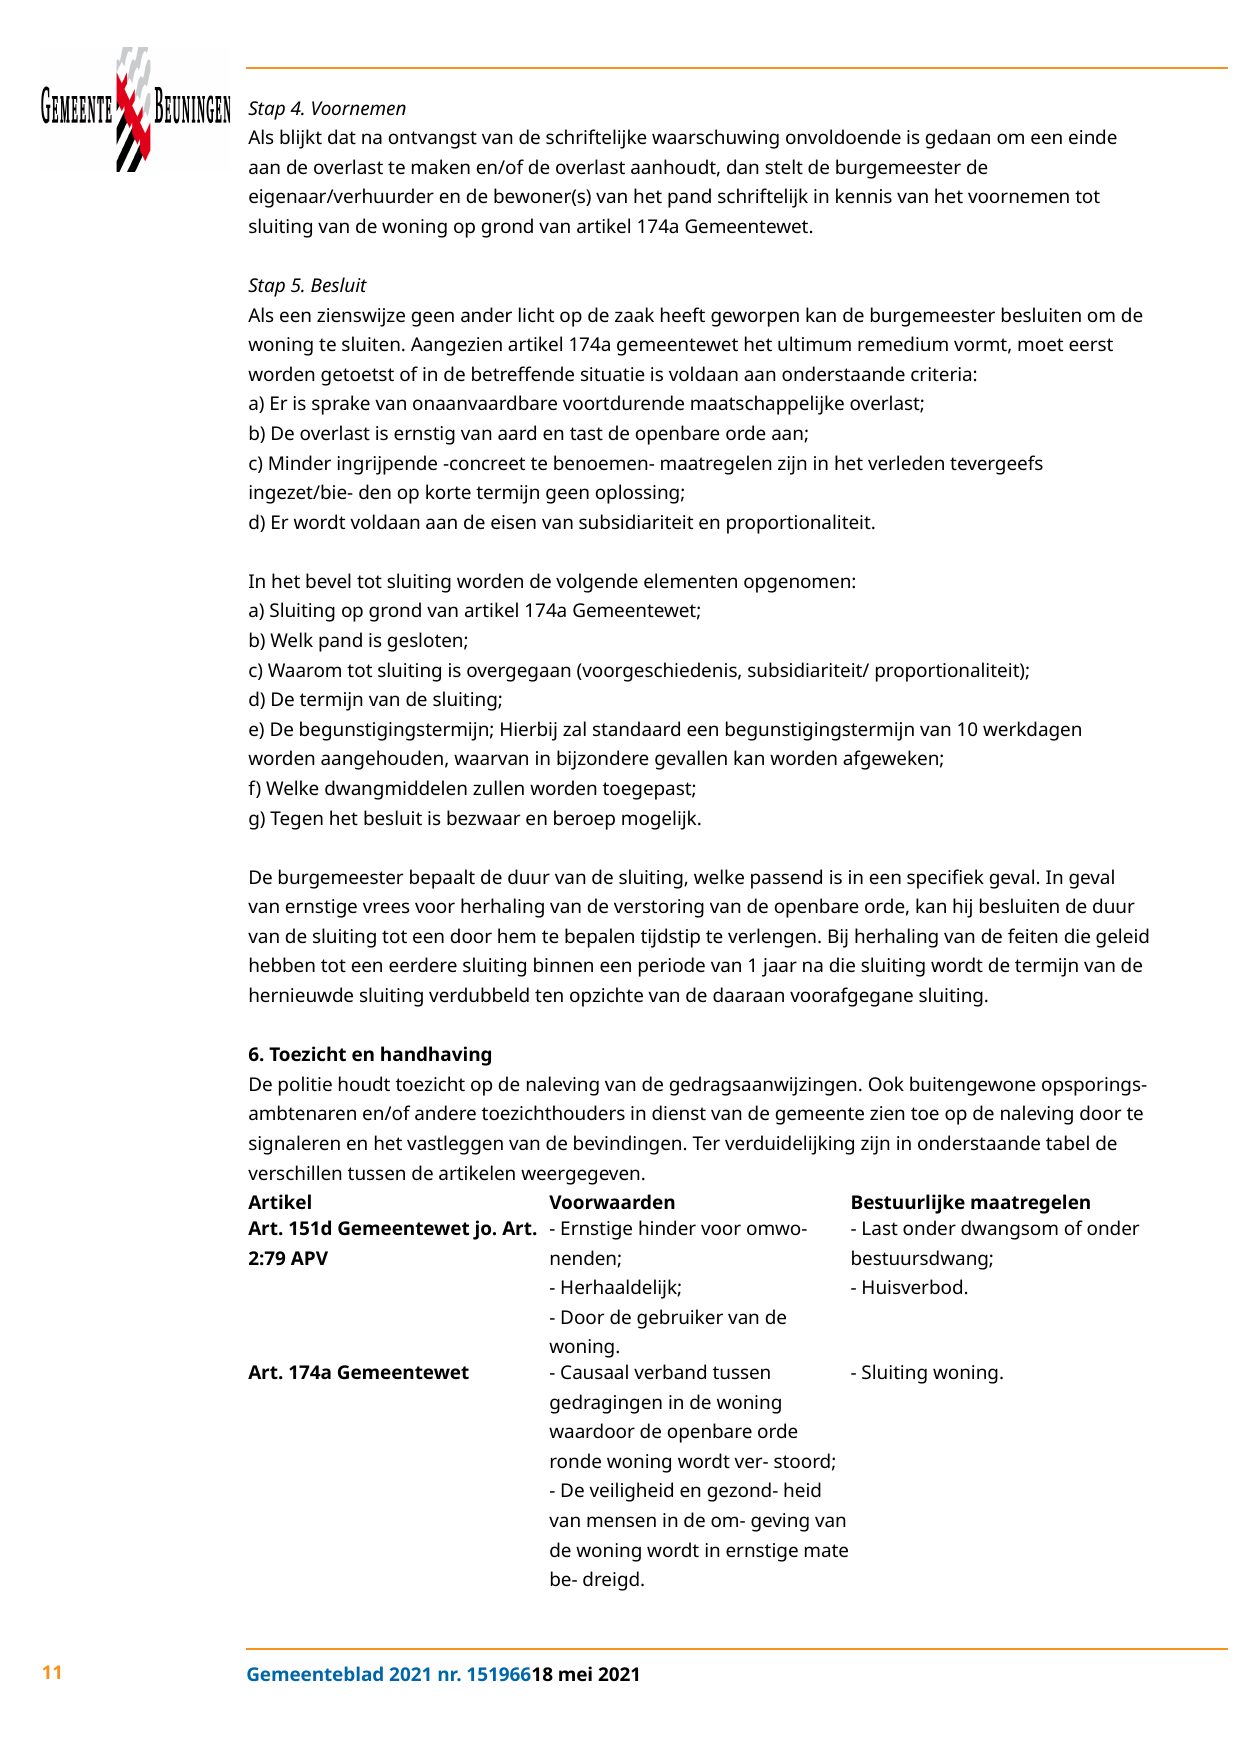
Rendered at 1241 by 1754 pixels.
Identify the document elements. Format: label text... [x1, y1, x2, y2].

table_cell - Causaal verband tussen gedragingen in de woning waardoor de openbare orde ronde woning wordt ver- stoord; - De veiligheid en gezond- heid van mensen in de om- geving van de woning wordt in ernstige mate be- dreigd. [549, 1359, 850, 1592]
text a) Er is sprake van onaanvaardbare voortdurende maatschappelijke overlast; [248, 391, 1152, 416]
table_header Voorwaarden [549, 1190, 850, 1215]
table_header Artikel [248, 1190, 549, 1215]
text 6. Toezicht en handhaving [248, 1041, 1152, 1067]
text d) Er wordt voldaan aan de eisen van subsidiariteit en proportionaliteit. [248, 509, 1152, 535]
text c) Minder ingrijpende -concreet te benoemen- maatregelen zijn in het verleden tevergeefs ingezet/bie- den op korte termijn geen oplossing; [248, 450, 1152, 505]
text b) Welk pand is gesloten; [248, 627, 1152, 653]
text a) Sluiting op grond van artikel 174a Gemeentewet; [248, 598, 1152, 623]
text c) Waarom tot sluiting is overgegaan (voorgeschiedenis, subsidiariteit/ proportionaliteit); [248, 657, 1152, 683]
text Als blijkt dat na ontvangst van de schriftelijke waarschuwing onvoldoende is gedaan om een einde aan de overlast te maken en/of de overlast aanhoudt, dan stelt de burgemeester de eigenaar/verhuurder en de bewoner(s) van het pand schriftelijk in kennis van het voornemen tot sluiting van de woning op grond van artikel 174a Gemeentewet. [248, 124, 1152, 239]
text Stap 5. Besluit [248, 272, 1152, 298]
table_cell - Last onder dwangsom of onder bestuursdwang; - Huisverbod. [850, 1215, 1152, 1359]
table_cell - Ernstige hinder voor omwo- nenden; - Herhaaldelijk; - Door de gebruiker van de woning. [549, 1215, 850, 1359]
text g) Tegen het besluit is bezwaar en beroep mogelijk. [248, 805, 1152, 831]
text De burgemeester bepaalt de duur van de sluiting, welke passend is in een specifiek geval. In geval van ernstige vrees voor herhaling van de verstoring van de openbare orde, kan hij besluiten de duur van de sluiting tot een door hem te bepalen tijdstip te verlengen. Bij herhaling van de feiten die geleid hebben tot een eerdere sluiting binnen een periode van 1 jaar na die sluiting wordt de termijn van de hernieuwde sluiting verdubbeld ten opzichte van de daaraan voorafgegane sluiting. [248, 864, 1152, 1008]
text e) De begunstigingstermijn; Hierbij zal standaard een begunstigingstermijn van 10 werkdagen worden aangehouden, waarvan in bijzondere gevallen kan worden afgeweken; [248, 716, 1152, 771]
table_cell - Sluiting woning. [850, 1359, 1152, 1592]
table_cell Art. 174a Gemeentewet [248, 1359, 549, 1592]
text De politie houdt toezicht op de naleving van de gedragsaanwijzingen. Ook buitengewone opsporings- ambtenaren en/of andere toezichthouders in dienst van de gemeente zien toe op de naleving door te signaleren en het vastleggen van de bevindingen. Ter verduidelijking zijn in onderstaande tabel de verschillen tussen de artikelen weergegeven. [248, 1071, 1152, 1186]
text b) De overlast is ernstig van aard en tast de openbare orde aan; [248, 420, 1152, 446]
text d) De termijn van de sluiting; [248, 686, 1152, 712]
table_cell Art. 151d Gemeentewet jo. Art. 2:79 APV [248, 1215, 549, 1359]
text Stap 4. Voornemen [248, 95, 1152, 121]
text Als een zienswijze geen ander licht op de zaak heeft geworpen kan de burgemeester besluiten om de woning te sluiten. Aangezien artikel 174a gemeentewet het ultimum remedium vormt, moet eerst worden getoetst of in de betreffende situatie is voldaan aan onderstaande criteria: [248, 302, 1152, 387]
text f) Welke dwangmiddelen zullen worden toegepast; [248, 775, 1152, 801]
text In het bevel tot sluiting worden de volgende elementen opgenomen: [248, 568, 1152, 594]
table_header Bestuurlijke maatregelen [850, 1190, 1152, 1215]
picture [41, 47, 231, 172]
